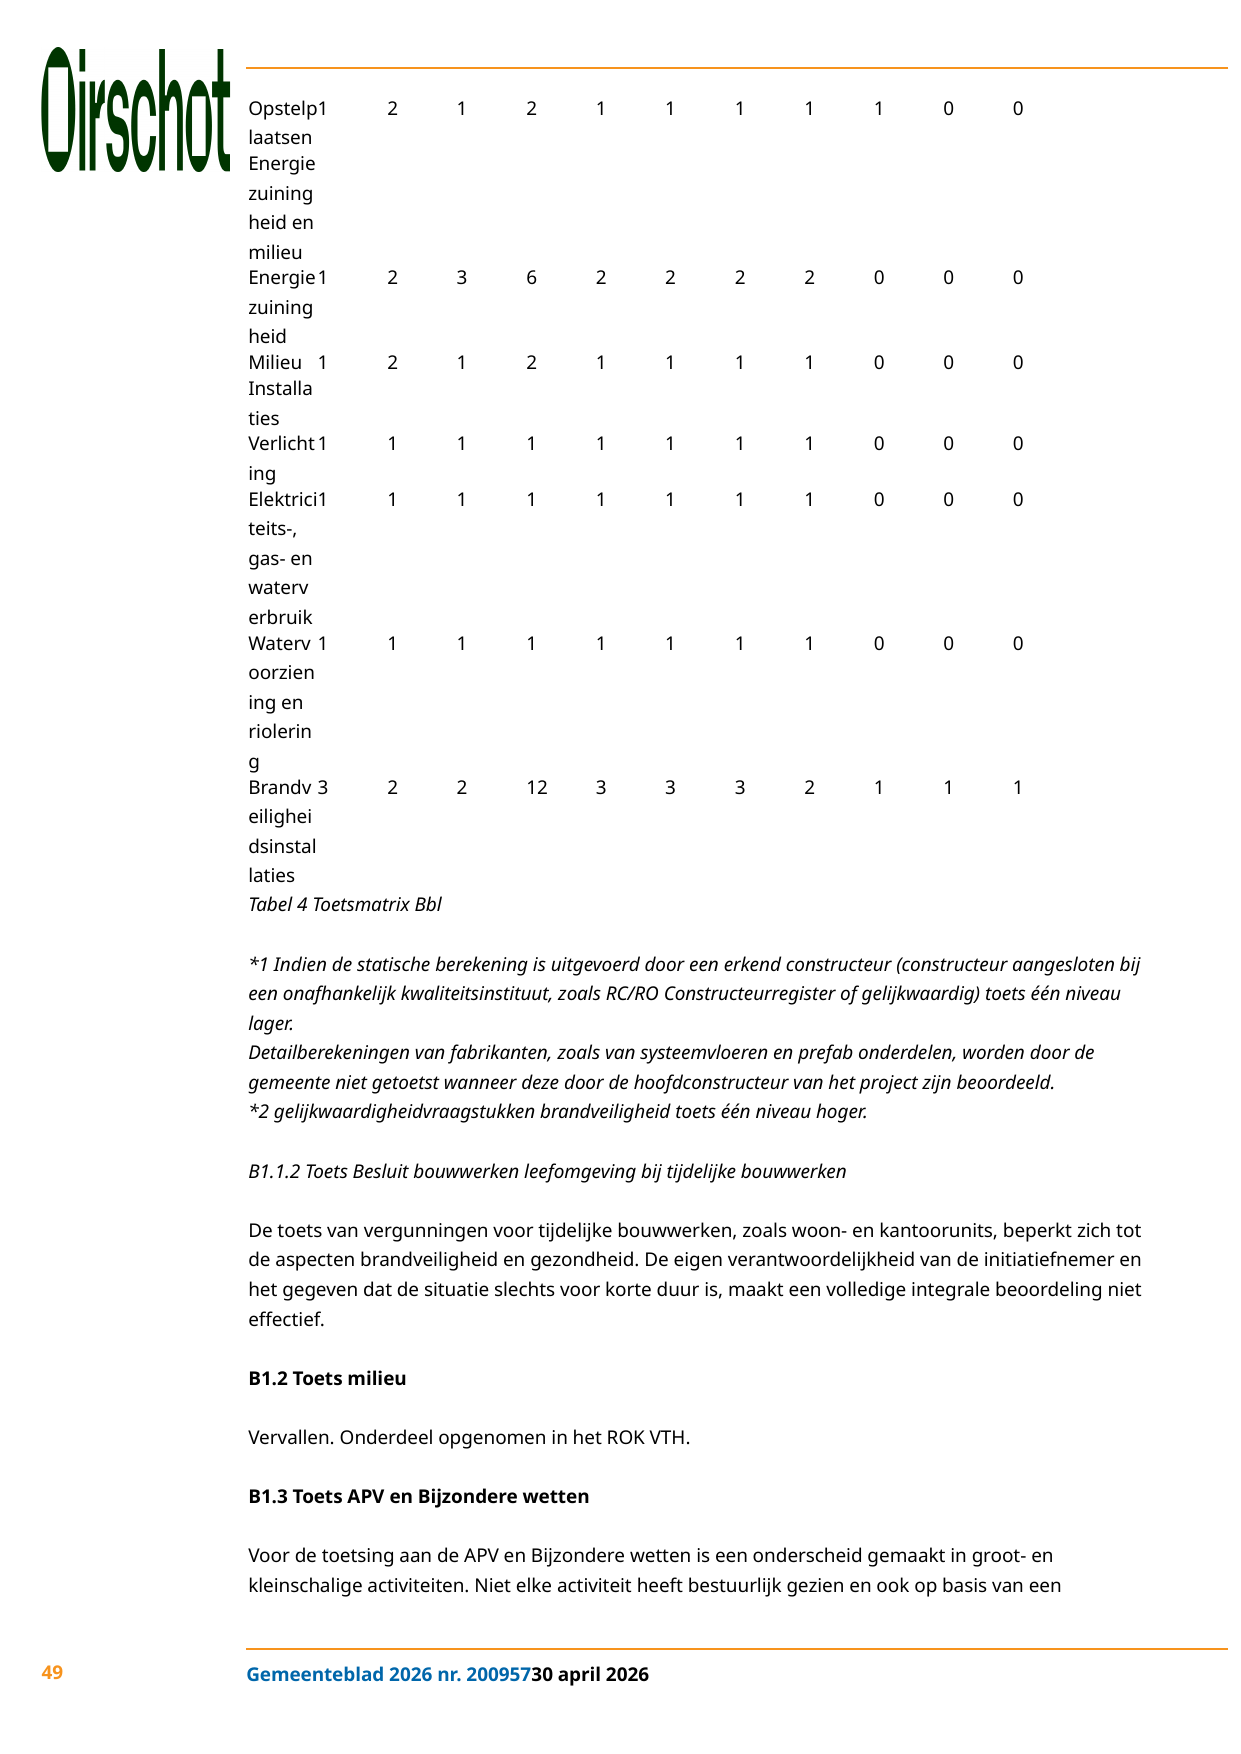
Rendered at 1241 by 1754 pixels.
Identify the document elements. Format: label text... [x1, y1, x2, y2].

text Tabel 4 Toetsmatrix Bbl [248, 892, 1152, 917]
table_cell 2 [387, 265, 456, 349]
table_cell 0 [874, 350, 943, 375]
table_cell 1 [526, 630, 596, 774]
table_cell [943, 375, 1013, 431]
table_cell [874, 375, 943, 431]
table_cell 1 [456, 486, 526, 630]
table_cell 0 [874, 486, 943, 630]
table_cell Brandveiligheidsinstallaties [248, 774, 317, 888]
table_cell Verlichting [248, 431, 317, 486]
table_cell 1 [596, 630, 665, 774]
table_cell 1 [526, 486, 596, 630]
table_cell [1082, 431, 1152, 486]
table_cell 3 [665, 774, 734, 888]
table_cell 0 [874, 630, 943, 774]
table_cell 1 [804, 95, 873, 150]
table_cell 1 [596, 350, 665, 375]
table_cell 0 [874, 431, 943, 486]
table_cell 3 [596, 774, 665, 888]
table_cell 1 [596, 431, 665, 486]
table_cell 0 [1013, 630, 1082, 774]
table_cell 0 [874, 265, 943, 349]
picture [41, 47, 231, 172]
table_cell [596, 375, 665, 431]
table_cell 1 [804, 350, 873, 375]
table_cell [387, 150, 456, 264]
table_cell 0 [943, 486, 1013, 630]
table_cell Watervoorziening en riolering [248, 630, 317, 774]
table_cell 1 [735, 95, 804, 150]
text B1.3 Toets APV en Bijzondere wetten [248, 1483, 1152, 1509]
table_cell [804, 375, 873, 431]
table_cell 2 [456, 774, 526, 888]
table_cell Energiezuiningheid [248, 265, 317, 349]
table_cell 1 [318, 95, 387, 150]
table_cell 1 [596, 486, 665, 630]
table_cell Milieu [248, 350, 317, 375]
table_cell 1 [387, 486, 456, 630]
table_cell [387, 375, 456, 431]
table_cell Elektriciteits-, gas- en waterverbruik [248, 486, 317, 630]
table_cell 1 [526, 431, 596, 486]
text B1.2 Toets milieu [248, 1365, 1152, 1391]
table_cell [1082, 265, 1152, 349]
text B1.1.2 Toets Besluit bouwwerken leefomgeving bij tijdelijke bouwwerken [248, 1158, 1152, 1184]
table_cell 1 [318, 630, 387, 774]
table_cell 1 [1013, 774, 1082, 888]
table_cell 1 [387, 630, 456, 774]
table_cell 3 [735, 774, 804, 888]
table_cell 0 [1013, 350, 1082, 375]
table_cell 3 [318, 774, 387, 888]
text De toets van vergunningen voor tijdelijke bouwwerken, zoals woon- en kantoorunits, beperkt zich tot de aspecten brandveiligheid en gezondheid. De eigen verantwoordelijkheid van de initiatiefnemer en het gegeven dat de situatie slechts voor korte duur is, maakt een volledige integrale beoordeling niet effectief. [248, 1217, 1152, 1332]
table_cell 1 [804, 630, 873, 774]
table_cell [1013, 150, 1082, 264]
table_cell 1 [735, 431, 804, 486]
table_cell 1 [318, 265, 387, 349]
table_cell [1082, 774, 1152, 888]
table_cell 0 [1013, 486, 1082, 630]
table_cell [1082, 350, 1152, 375]
table_cell 1 [456, 95, 526, 150]
table_cell 1 [665, 630, 734, 774]
table_cell 1 [804, 431, 873, 486]
table_cell 1 [318, 431, 387, 486]
table_cell 2 [804, 774, 873, 888]
table_cell 0 [1013, 95, 1082, 150]
table_cell [1082, 95, 1152, 150]
table_cell [526, 375, 596, 431]
text Vervallen. Onderdeel opgenomen in het ROK VTH. [248, 1424, 1152, 1450]
table_cell 1 [665, 431, 734, 486]
table_cell [804, 150, 873, 264]
table_cell 0 [1013, 431, 1082, 486]
table_cell 1 [596, 95, 665, 150]
table_cell 1 [735, 350, 804, 375]
table_cell Energiezuiningheid en milieu [248, 150, 317, 264]
table_cell Installaties [248, 375, 317, 431]
table_cell 0 [943, 431, 1013, 486]
table_cell 1 [874, 95, 943, 150]
table_cell 1 [804, 486, 873, 630]
text Detailberekeningen van fabrikanten, zoals van systeemvloeren en prefab onderdelen, worden door de gemeente niet getoetst wanneer deze door de hoofdconstructeur van het project zijn beoordeeld. [248, 1039, 1152, 1095]
table_cell 12 [526, 774, 596, 888]
table_cell [665, 150, 734, 264]
table_cell 1 [665, 350, 734, 375]
table_cell 0 [943, 95, 1013, 150]
table_cell 2 [804, 265, 873, 349]
table_cell [526, 150, 596, 264]
table_cell 1 [456, 350, 526, 375]
table_cell 1 [318, 486, 387, 630]
table_cell 1 [665, 486, 734, 630]
table_cell [735, 375, 804, 431]
table_cell [456, 375, 526, 431]
table_cell 1 [456, 630, 526, 774]
table_cell 2 [387, 95, 456, 150]
text Voor de toetsing aan de APV en Bijzondere wetten is een onderscheid gemaakt in groot- en kleinschalige activiteiten. Niet elke activiteit heeft bestuurlijk gezien en ook op basis van een [248, 1542, 1152, 1598]
table_cell [943, 150, 1013, 264]
table_cell [318, 150, 387, 264]
table_cell Opstelplaatsen [248, 95, 317, 150]
table_cell 1 [665, 95, 734, 150]
table_cell 0 [943, 265, 1013, 349]
text *2 gelijkwaardigheidvraagstukken brandveiligheid toets één niveau hoger. [248, 1099, 1152, 1124]
table_cell 3 [456, 265, 526, 349]
table_cell 2 [526, 350, 596, 375]
table_cell 0 [943, 350, 1013, 375]
table_cell 1 [735, 630, 804, 774]
table_cell 1 [874, 774, 943, 888]
table_cell [318, 375, 387, 431]
table_cell 1 [943, 774, 1013, 888]
table_cell [596, 150, 665, 264]
table_cell 2 [526, 95, 596, 150]
text *1 Indien de statische berekening is uitgevoerd door een erkend constructeur (constructeur aangesloten bij een onafhankelijk kwaliteitsinstituut, zoals RC/RO Constructeurregister of gelijkwaardig) toets één niveau lager. [248, 951, 1152, 1036]
table_cell 2 [387, 350, 456, 375]
table_cell 2 [665, 265, 734, 349]
table_cell 1 [387, 431, 456, 486]
table_cell [1082, 375, 1152, 431]
table_cell [456, 150, 526, 264]
table_cell 1 [735, 486, 804, 630]
table_cell 1 [318, 350, 387, 375]
table_cell [1013, 375, 1082, 431]
table_cell 1 [456, 431, 526, 486]
table_cell 0 [1013, 265, 1082, 349]
table_cell 0 [943, 630, 1013, 774]
table_cell [1082, 150, 1152, 264]
table_cell [1082, 486, 1152, 630]
table_cell [1082, 630, 1152, 774]
table_cell 6 [526, 265, 596, 349]
table_cell [665, 375, 734, 431]
table_cell 2 [596, 265, 665, 349]
table_cell 2 [387, 774, 456, 888]
table_cell [874, 150, 943, 264]
table_cell [735, 150, 804, 264]
table_cell 2 [735, 265, 804, 349]
